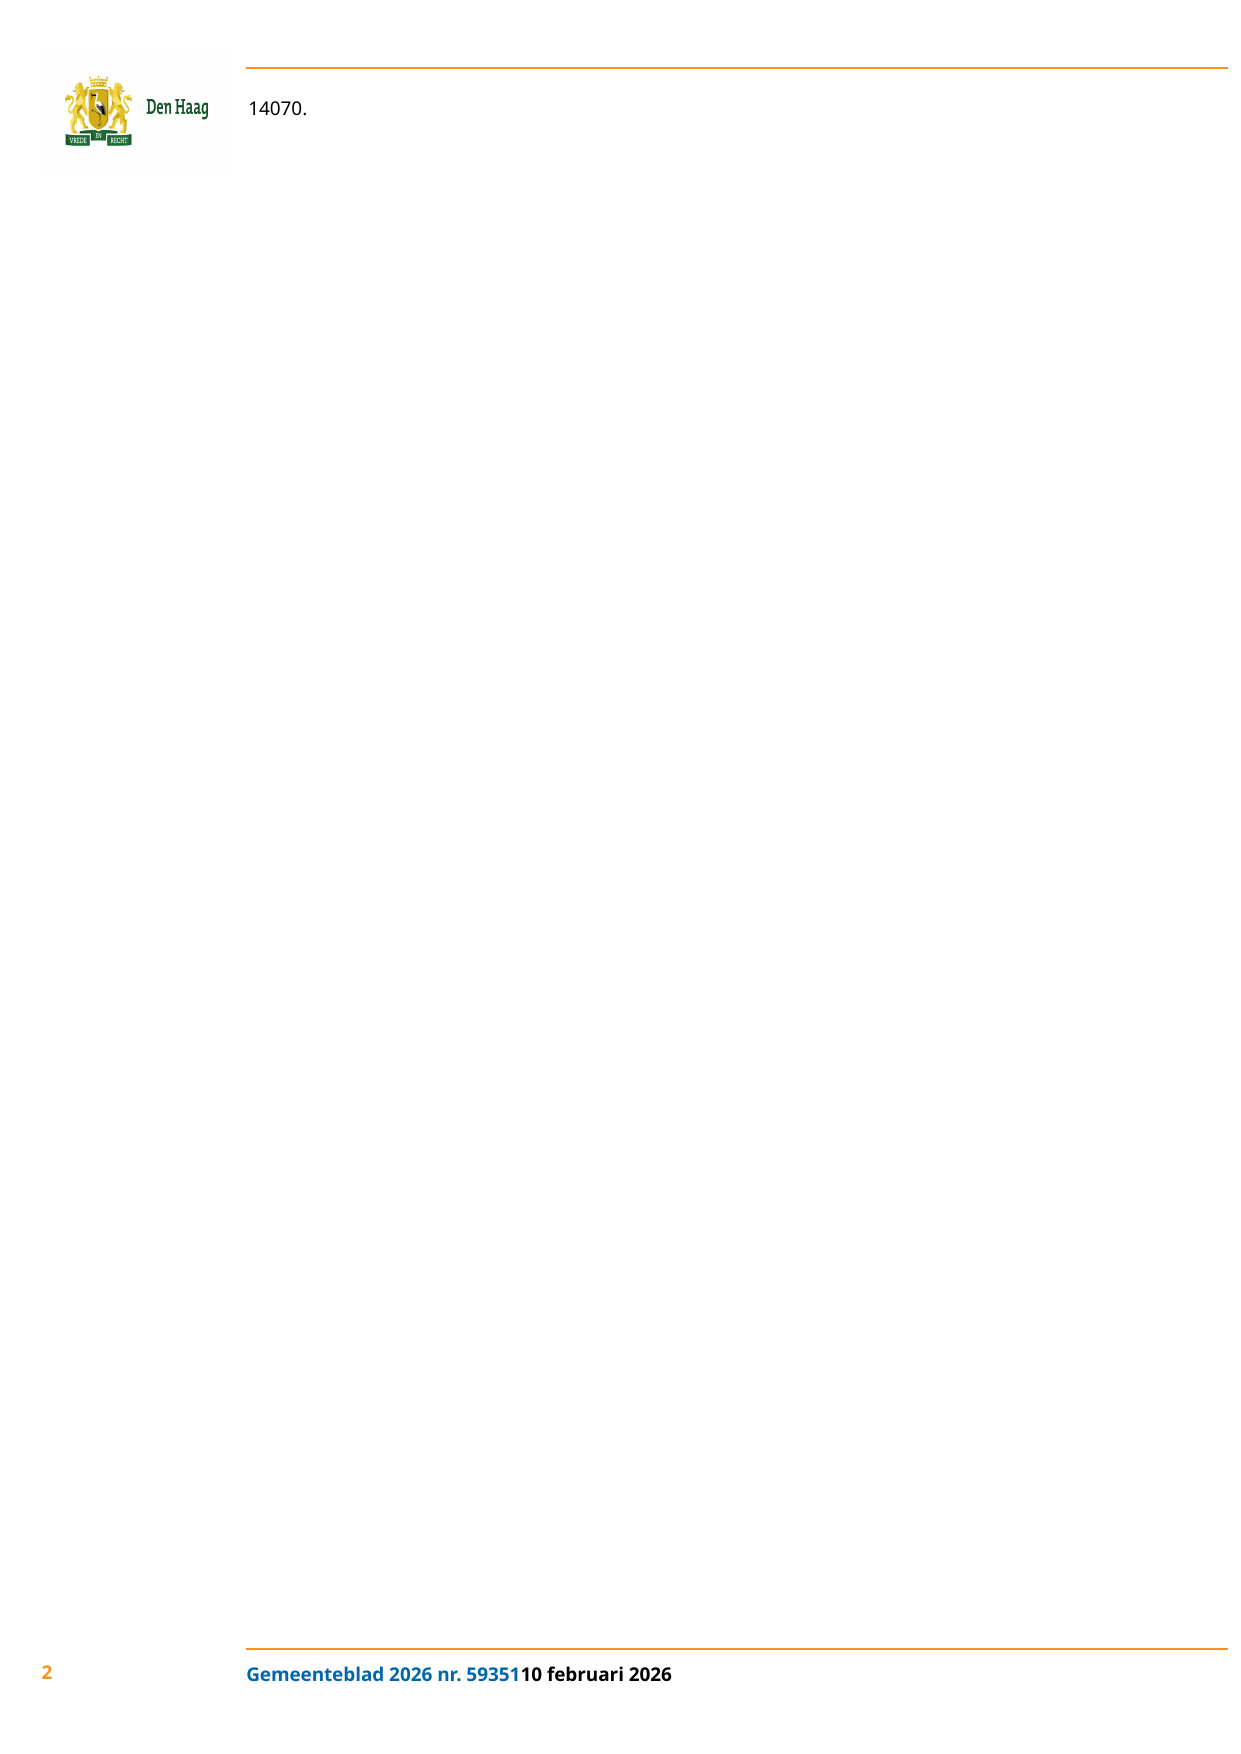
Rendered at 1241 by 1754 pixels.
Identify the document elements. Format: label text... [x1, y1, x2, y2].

text 14070. [248, 95, 1152, 121]
picture [41, 47, 231, 172]
